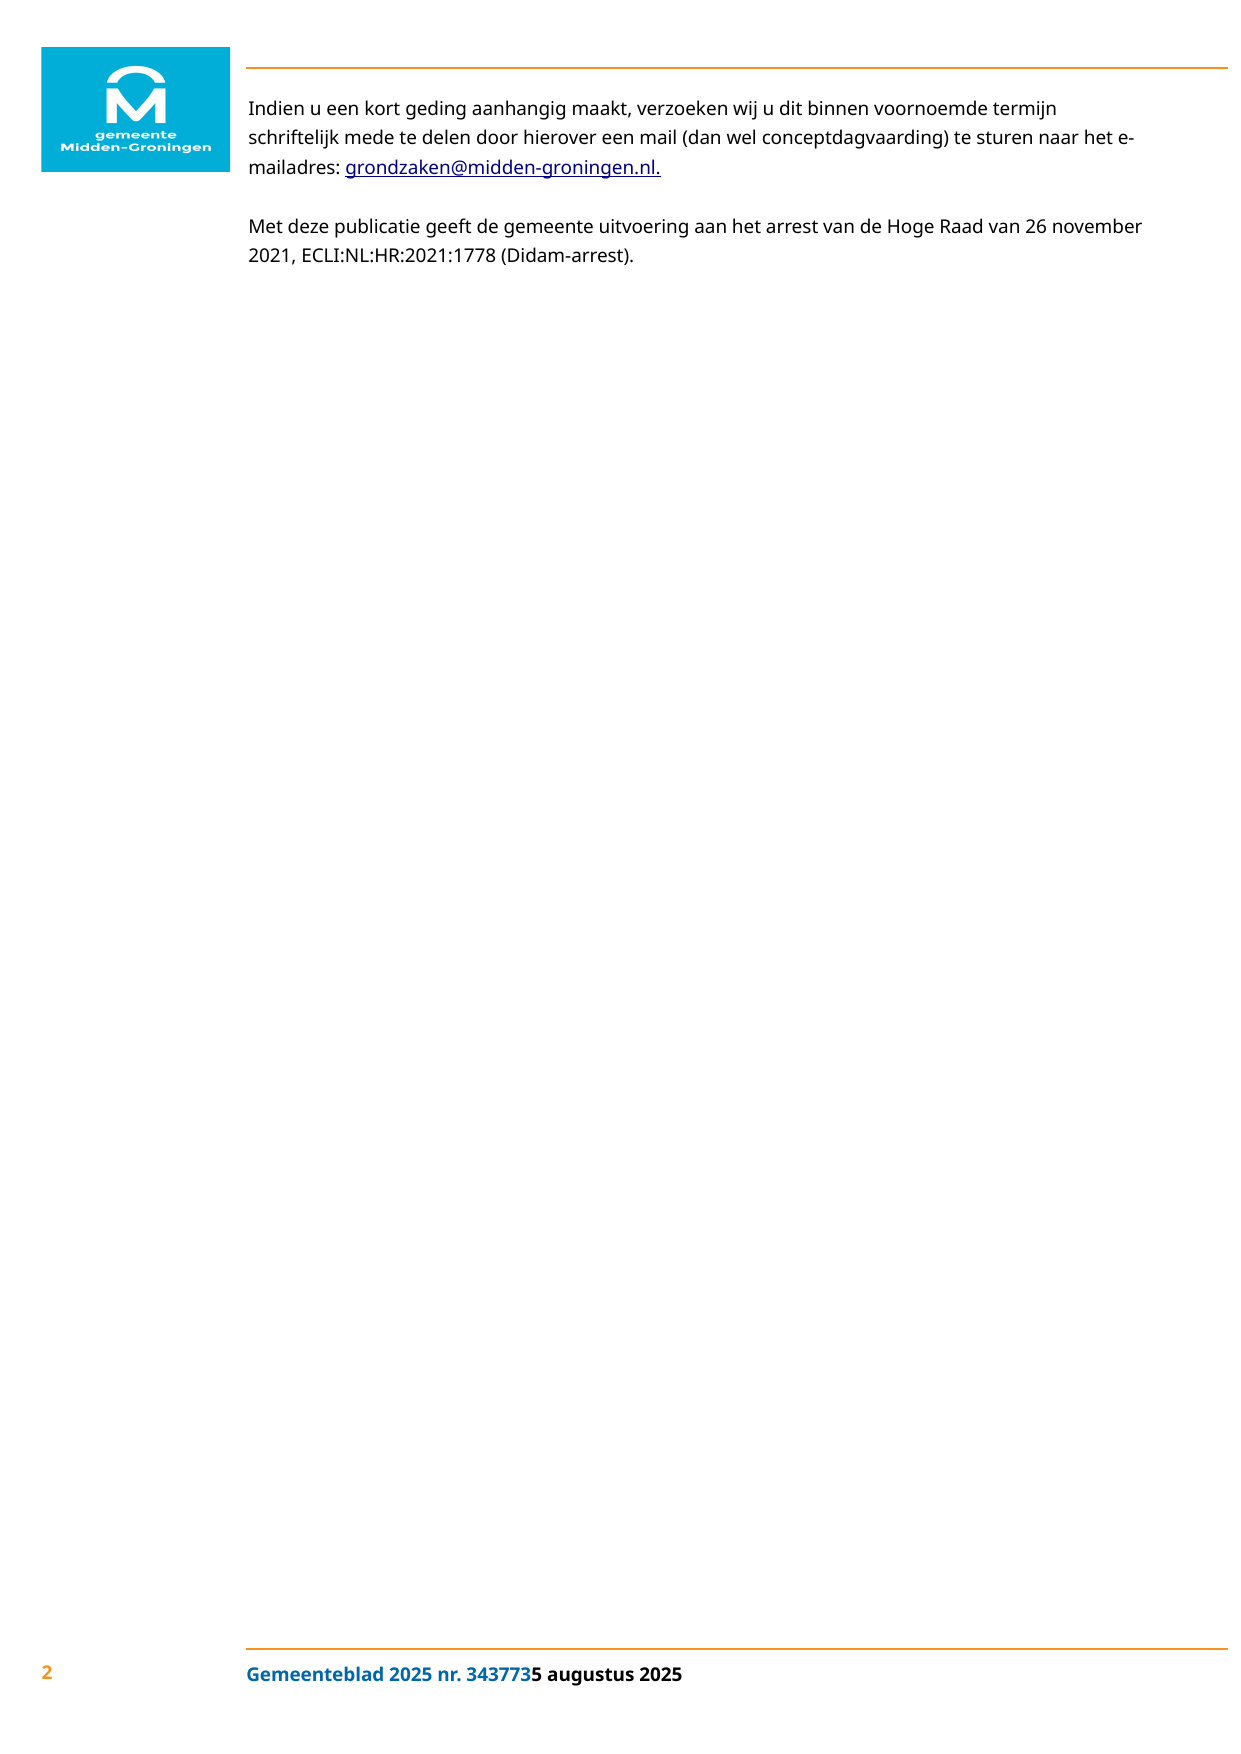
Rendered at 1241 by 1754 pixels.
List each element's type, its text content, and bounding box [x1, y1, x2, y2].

picture [108, 66, 164, 82]
picture [107, 89, 165, 122]
text Indien u een kort geding aanhangig maakt, verzoeken wij u dit binnen voornoemde termijn schriftelijk mede te delen door hierover een mail (dan wel conceptdagvaarding) te sturen naar het e-mailadres: grondzaken@midden-groningen.nl. [248, 95, 1152, 180]
text Met deze publicatie geeft de gemeente uitvoering aan het arrest van de Hoge Raad van 26 november 2021, ECLI:NL:HR:2021:1778 (Didam-arrest). [248, 213, 1152, 268]
picture [184, 146, 190, 153]
